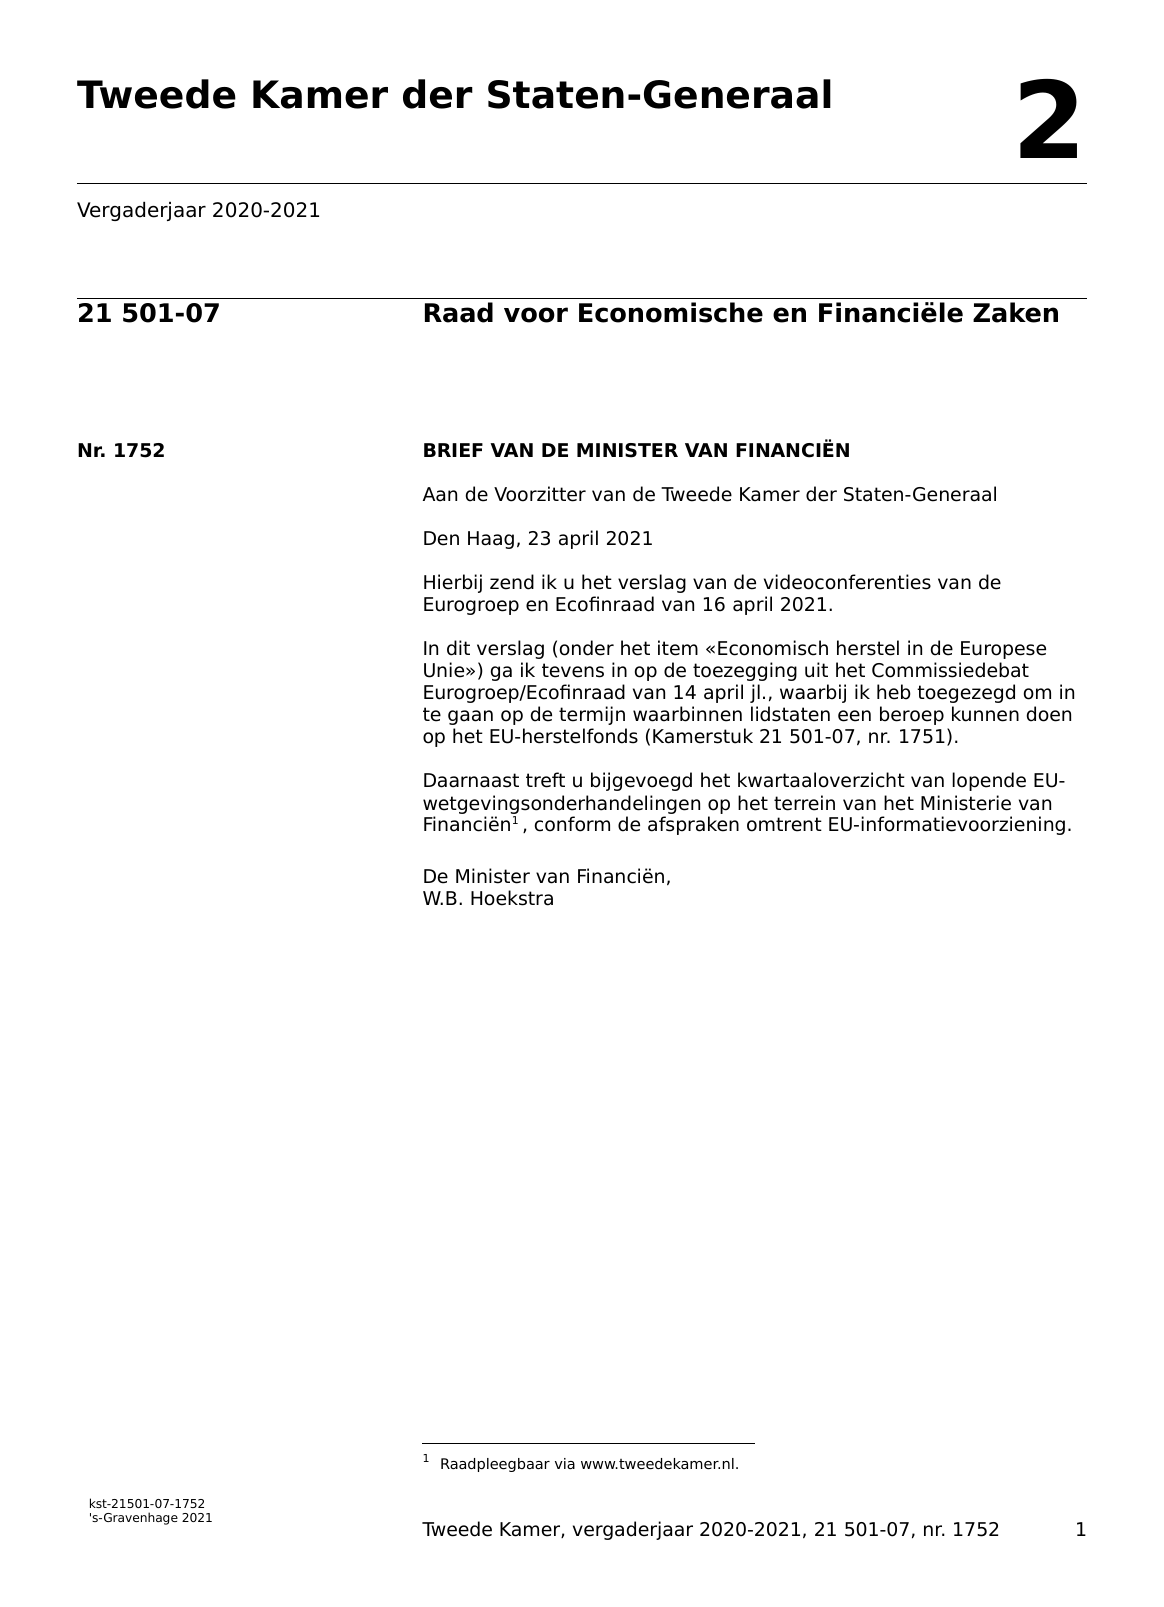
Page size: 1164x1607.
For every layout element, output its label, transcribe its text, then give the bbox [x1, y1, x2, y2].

table_header 2 [886, 59, 1087, 183]
text Raadpleegbaar via www.tweedekamer.nl. [422, 1452, 1087, 1474]
text De Minister van Financiën, W.B. Hoekstra [422, 866, 1087, 910]
subtitle Nr. 1752 BRIEF VAN DE MINISTER VAN FINANCIËN [77, 440, 1087, 462]
subtitle 21 501-07 Raad voor Economische en Financiële Zaken [77, 299, 1087, 329]
table_cell Vergaderjaar 2020-2021 [77, 184, 1087, 298]
text Daarnaast treft u bijgevoegd het kwartaaloverzicht van lopende EU-wetgevingsonderhandelingen op het terrein van het Ministerie van Financiën, conform de afspraken omtrent EU-informatievoorziening. [422, 770, 1087, 836]
text kst-21501-07-1752 [88, 1497, 323, 1511]
text Hierbij zend ik u het verslag van de videoconferenties van de Eurogroep en Ecofinraad van 16 april 2021. [422, 572, 1087, 616]
text Den Haag, 23 april 2021 [422, 528, 1087, 550]
table_header Tweede Kamer der Staten-Generaal [77, 59, 886, 183]
text 's-Gravenhage 2021 [88, 1511, 323, 1525]
text In dit verslag (onder het item «Economisch herstel in de Europese Unie») ga ik tevens in op de toezegging uit het Commissiedebat Eurogroep/Ecofinraad van 14 april jl., waarbij ik heb toegezegd om in te gaan op de termijn waarbinnen lidstaten een beroep kunnen doen op het EU-herstelfonds (Kamerstuk 21 501-07, nr. 1751). [422, 638, 1087, 748]
text Aan de Voorzitter van de Tweede Kamer der Staten-Generaal [422, 484, 1087, 506]
